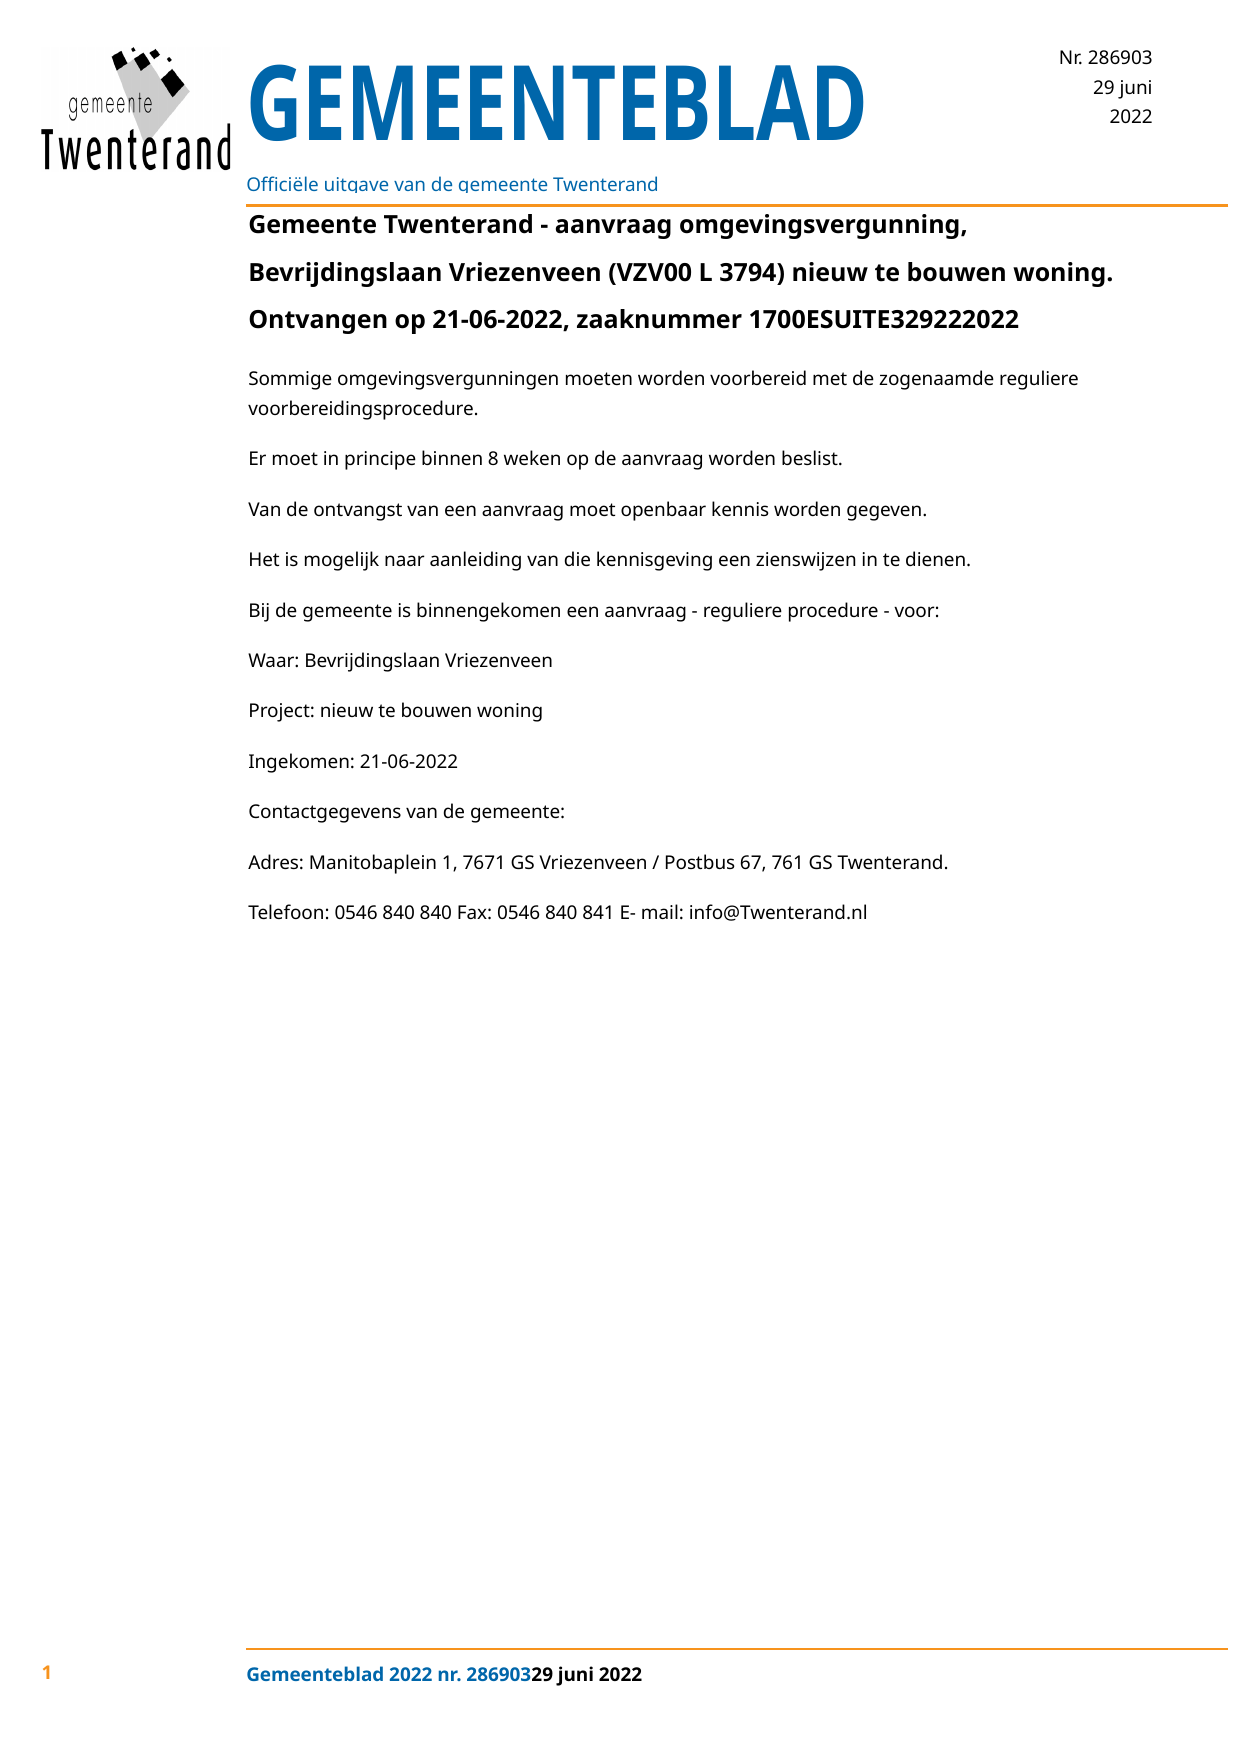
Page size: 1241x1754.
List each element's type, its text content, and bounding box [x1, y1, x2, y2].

text Waar: Bevrijdingslaan Vriezenveen [248, 647, 1152, 673]
picture [41, 47, 231, 172]
text Adres: Manitobaplein 1, 7671 GS Vriezenveen / Postbus 67, 761 GS Twenterand. [248, 849, 1152, 874]
text Project: nieuw te bouwen woning [248, 698, 1152, 723]
text Bij de gemeente is binnengekomen een aanvraag - reguliere procedure - voor: [248, 597, 1152, 622]
text Gemeente Twenterand - aanvraag omgevingsvergunning, Bevrijdingslaan Vriezenveen (VZV00 L 3794) nieuw te bouwen woning. Ontvangen op 21-06-2022, zaaknummer 1700ESUITE329222022 [248, 207, 1152, 336]
text Er moet in principe binnen 8 weken op de aanvraag worden beslist. [248, 446, 1152, 471]
text Sommige omgevingsvergunningen moeten worden voorbereid met de zogenaamde reguliere voorbereidingsprocedure. [248, 366, 1152, 421]
text Van de ontvangst van een aanvraag moet openbaar kennis worden gegeven. [248, 496, 1152, 522]
text Telefoon: 0546 840 840 Fax: 0546 840 841 E- mail: info@Twenterand.nl [248, 899, 1152, 925]
text Ingekomen: 21-06-2022 [248, 748, 1152, 774]
text Het is mogelijk naar aanleiding van die kennisgeving een zienswijzen in te dienen. [248, 546, 1152, 572]
text Contactgegevens van de gemeente: [248, 798, 1152, 824]
